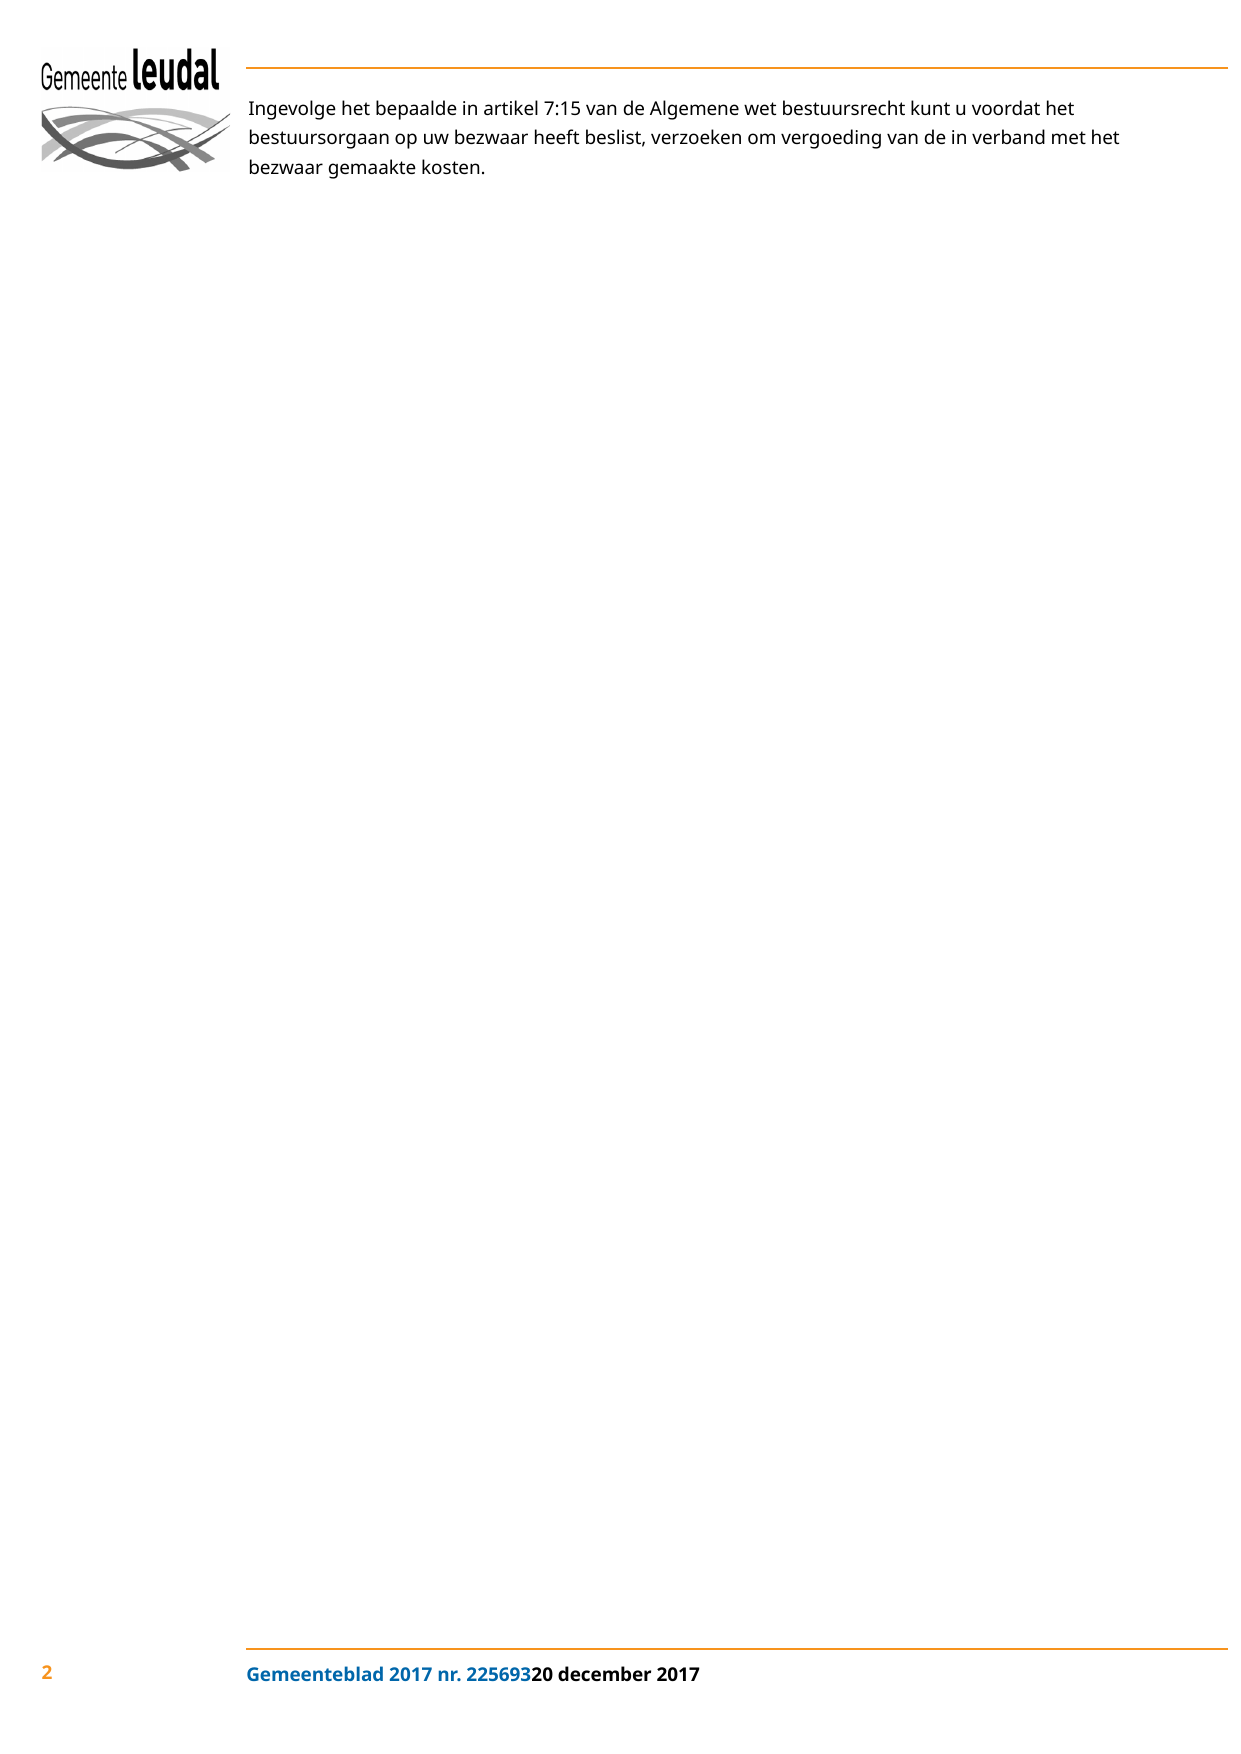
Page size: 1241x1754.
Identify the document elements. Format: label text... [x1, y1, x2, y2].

picture [41, 47, 231, 172]
text Ingevolge het bepaalde in artikel 7:15 van de Algemene wet bestuursrecht kunt u voordat het bestuursorgaan op uw bezwaar heeft beslist, verzoeken om vergoeding van de in verband met het bezwaar gemaakte kosten. [248, 95, 1152, 180]
